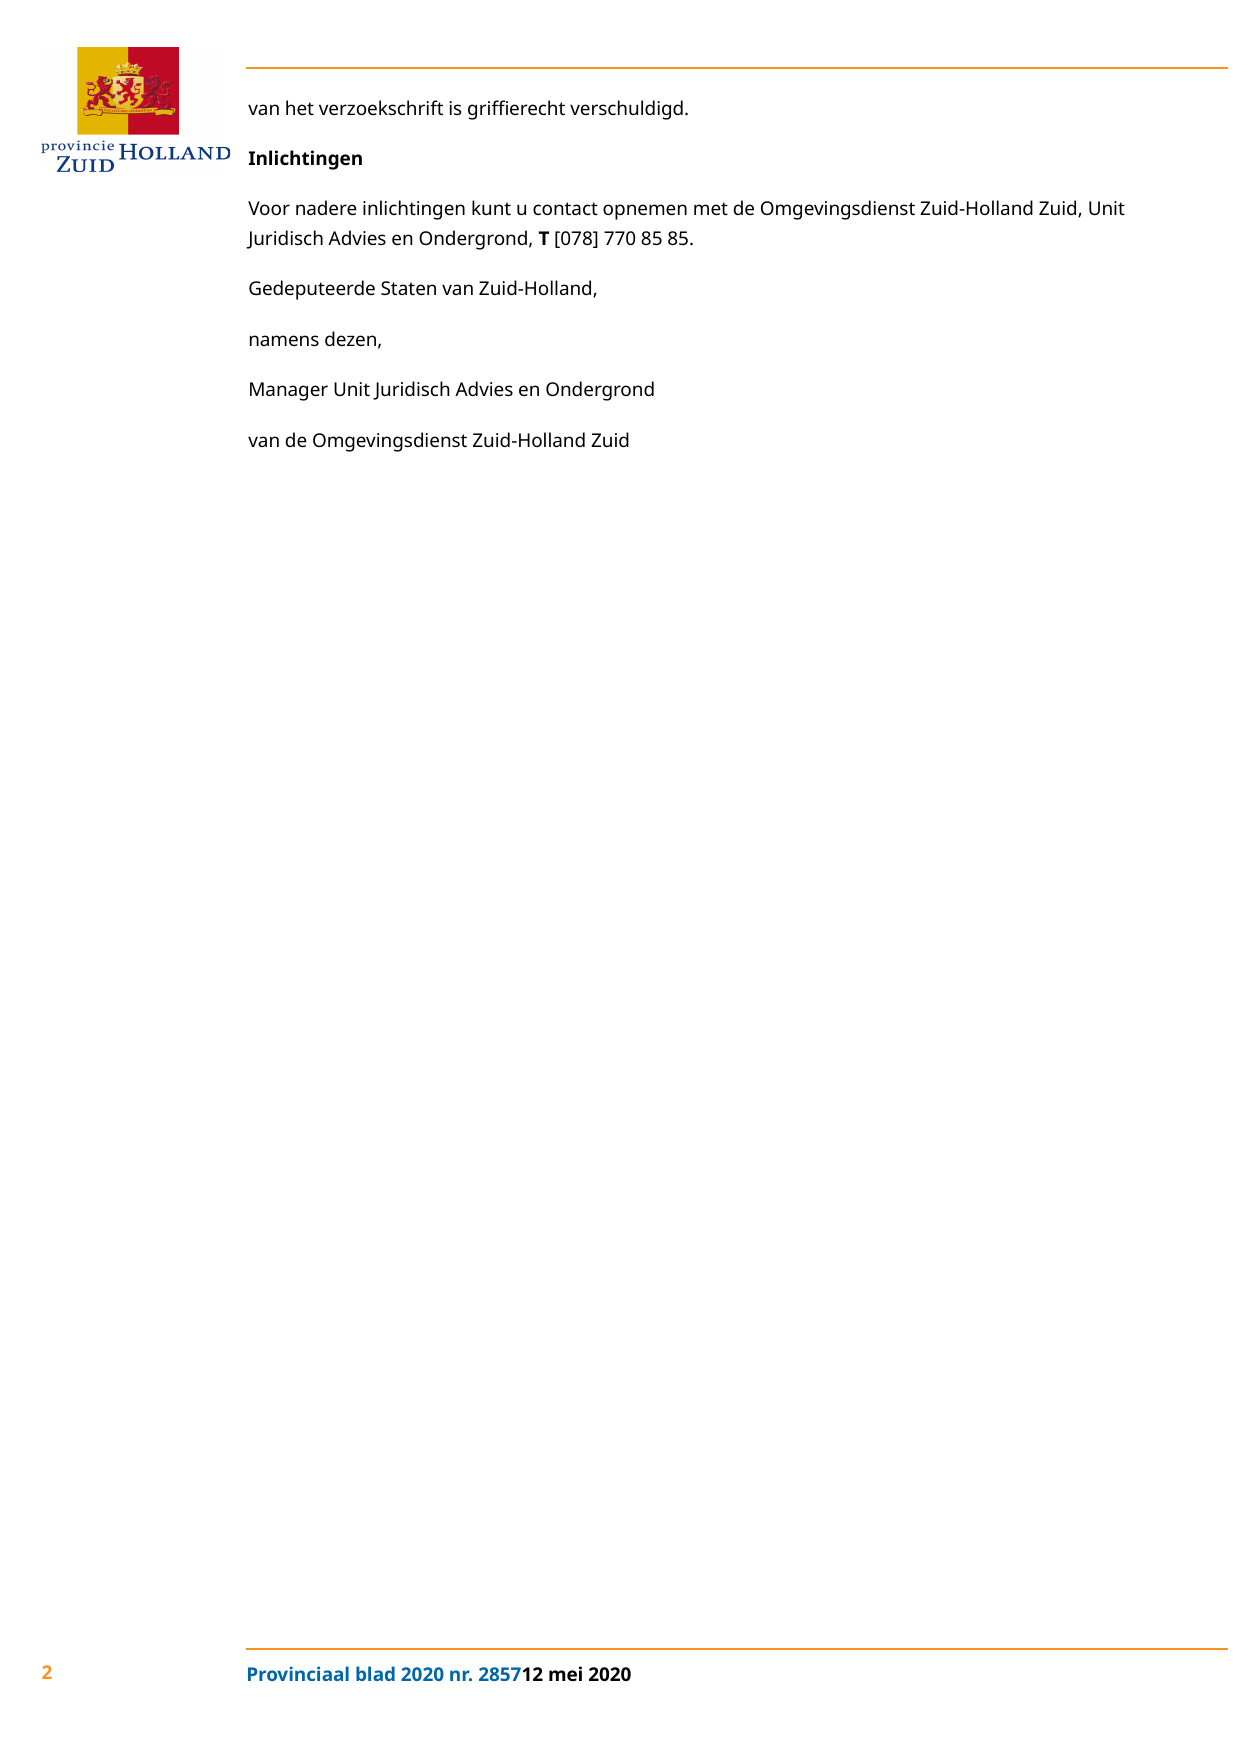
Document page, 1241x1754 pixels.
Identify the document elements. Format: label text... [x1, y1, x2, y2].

text namens dezen, [248, 326, 1152, 352]
picture [41, 47, 231, 172]
text Manager Unit Juridisch Advies en Ondergrond [248, 376, 1152, 402]
text Gedeputeerde Staten van Zuid-Holland, [248, 276, 1152, 301]
text Voor nadere inlichtingen kunt u contact opnemen met de Omgevingsdienst Zuid-Holland Zuid, Unit Juridisch Advies en Ondergrond, T [078] 770 85 85. [248, 196, 1152, 251]
text Inlichtingen [248, 145, 1152, 171]
text van het verzoekschrift is griffierecht verschuldigd. [248, 95, 1152, 121]
text van de Omgevingsdienst Zuid-Holland Zuid [248, 427, 1152, 453]
